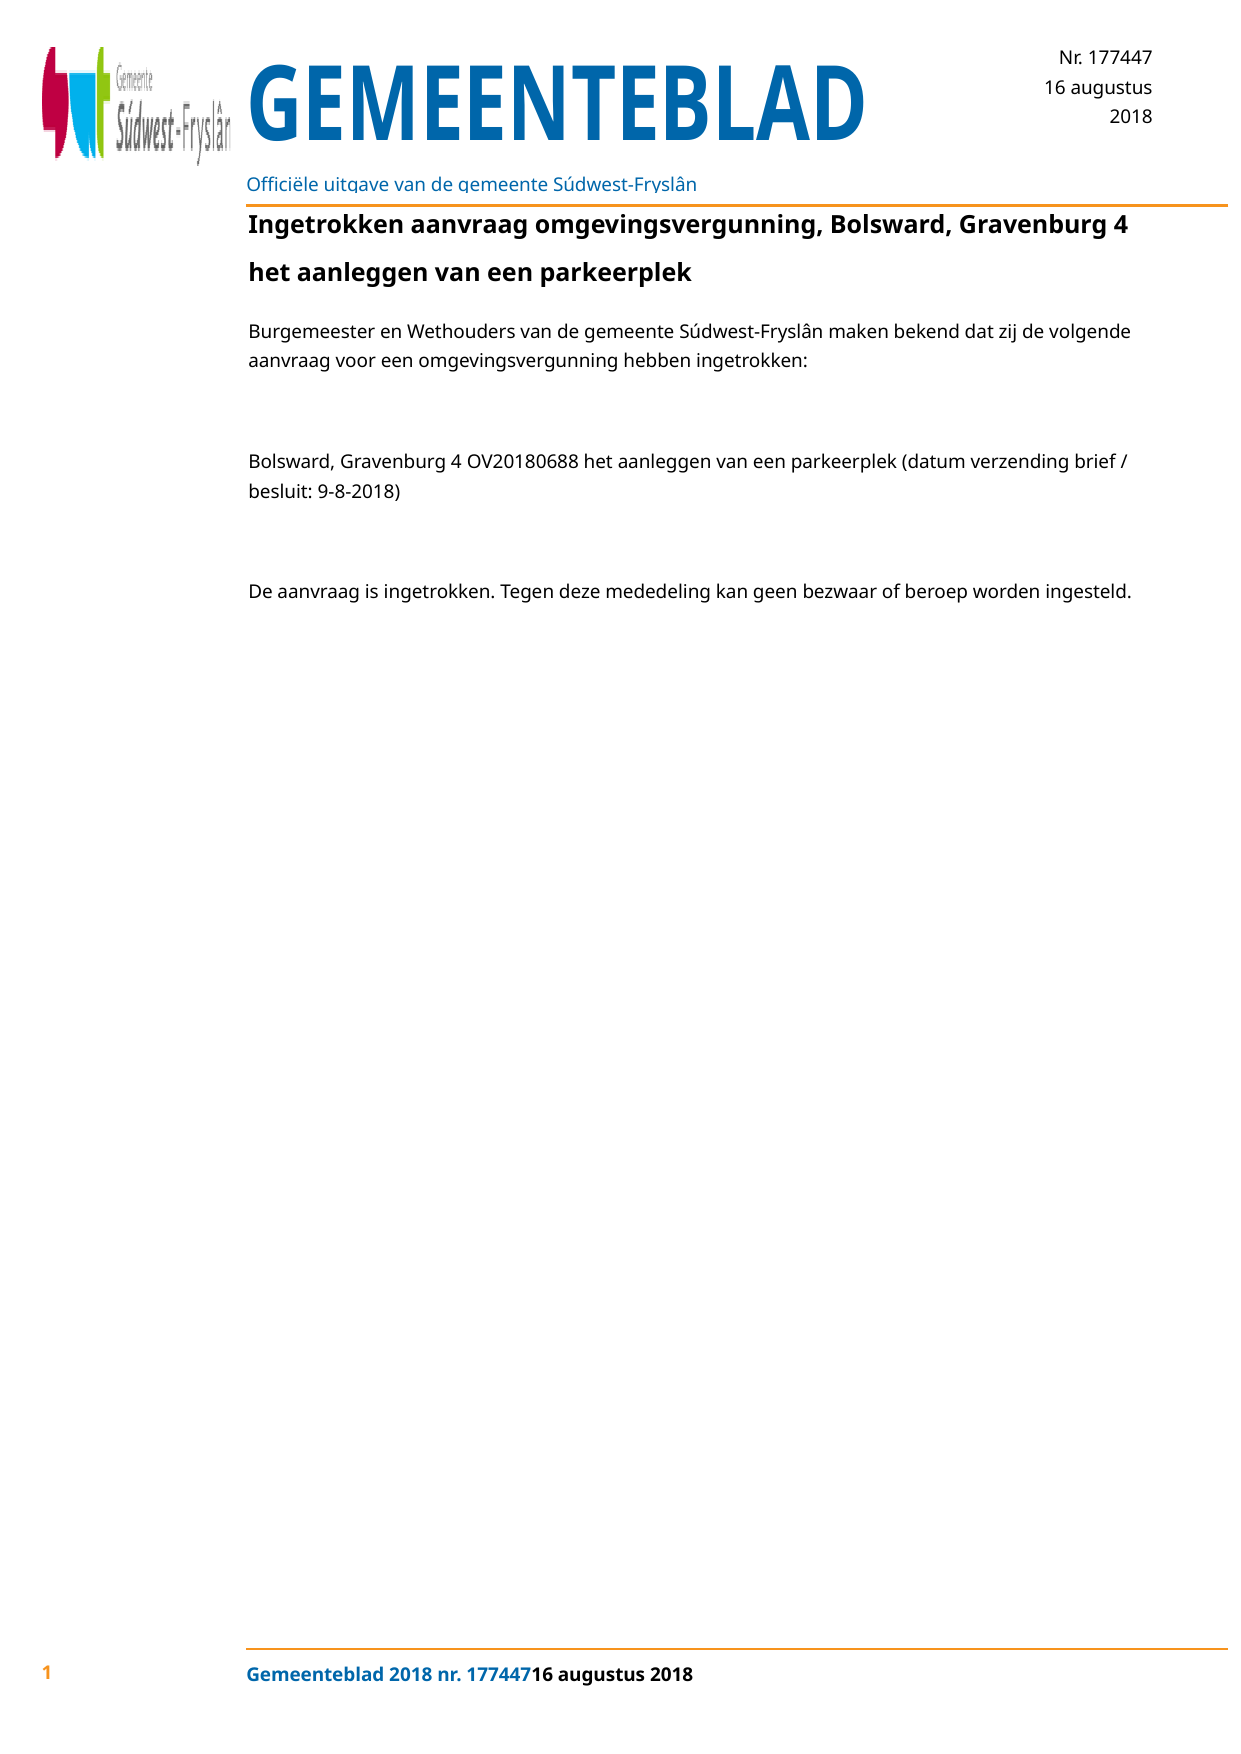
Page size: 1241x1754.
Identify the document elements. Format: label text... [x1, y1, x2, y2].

text Bolsward, Gravenburg 4 OV20180688 het aanleggen van een parkeerplek (datum verzending brief / besluit: 9-8-2018) [248, 448, 1152, 504]
text Burgemeester en Wethouders van de gemeente Súdwest-Fryslân maken bekend dat zij de volgende aanvraag voor een omgevingsvergunning hebben ingetrokken: [248, 318, 1152, 373]
picture [41, 47, 231, 172]
text De aanvraag is ingetrokken. Tegen deze mededeling kan geen bezwaar of beroep worden ingesteld. [248, 579, 1152, 604]
text Ingetrokken aanvraag omgevingsvergunning, Bolsward, Gravenburg 4 het aanleggen van een parkeerplek [248, 207, 1152, 288]
